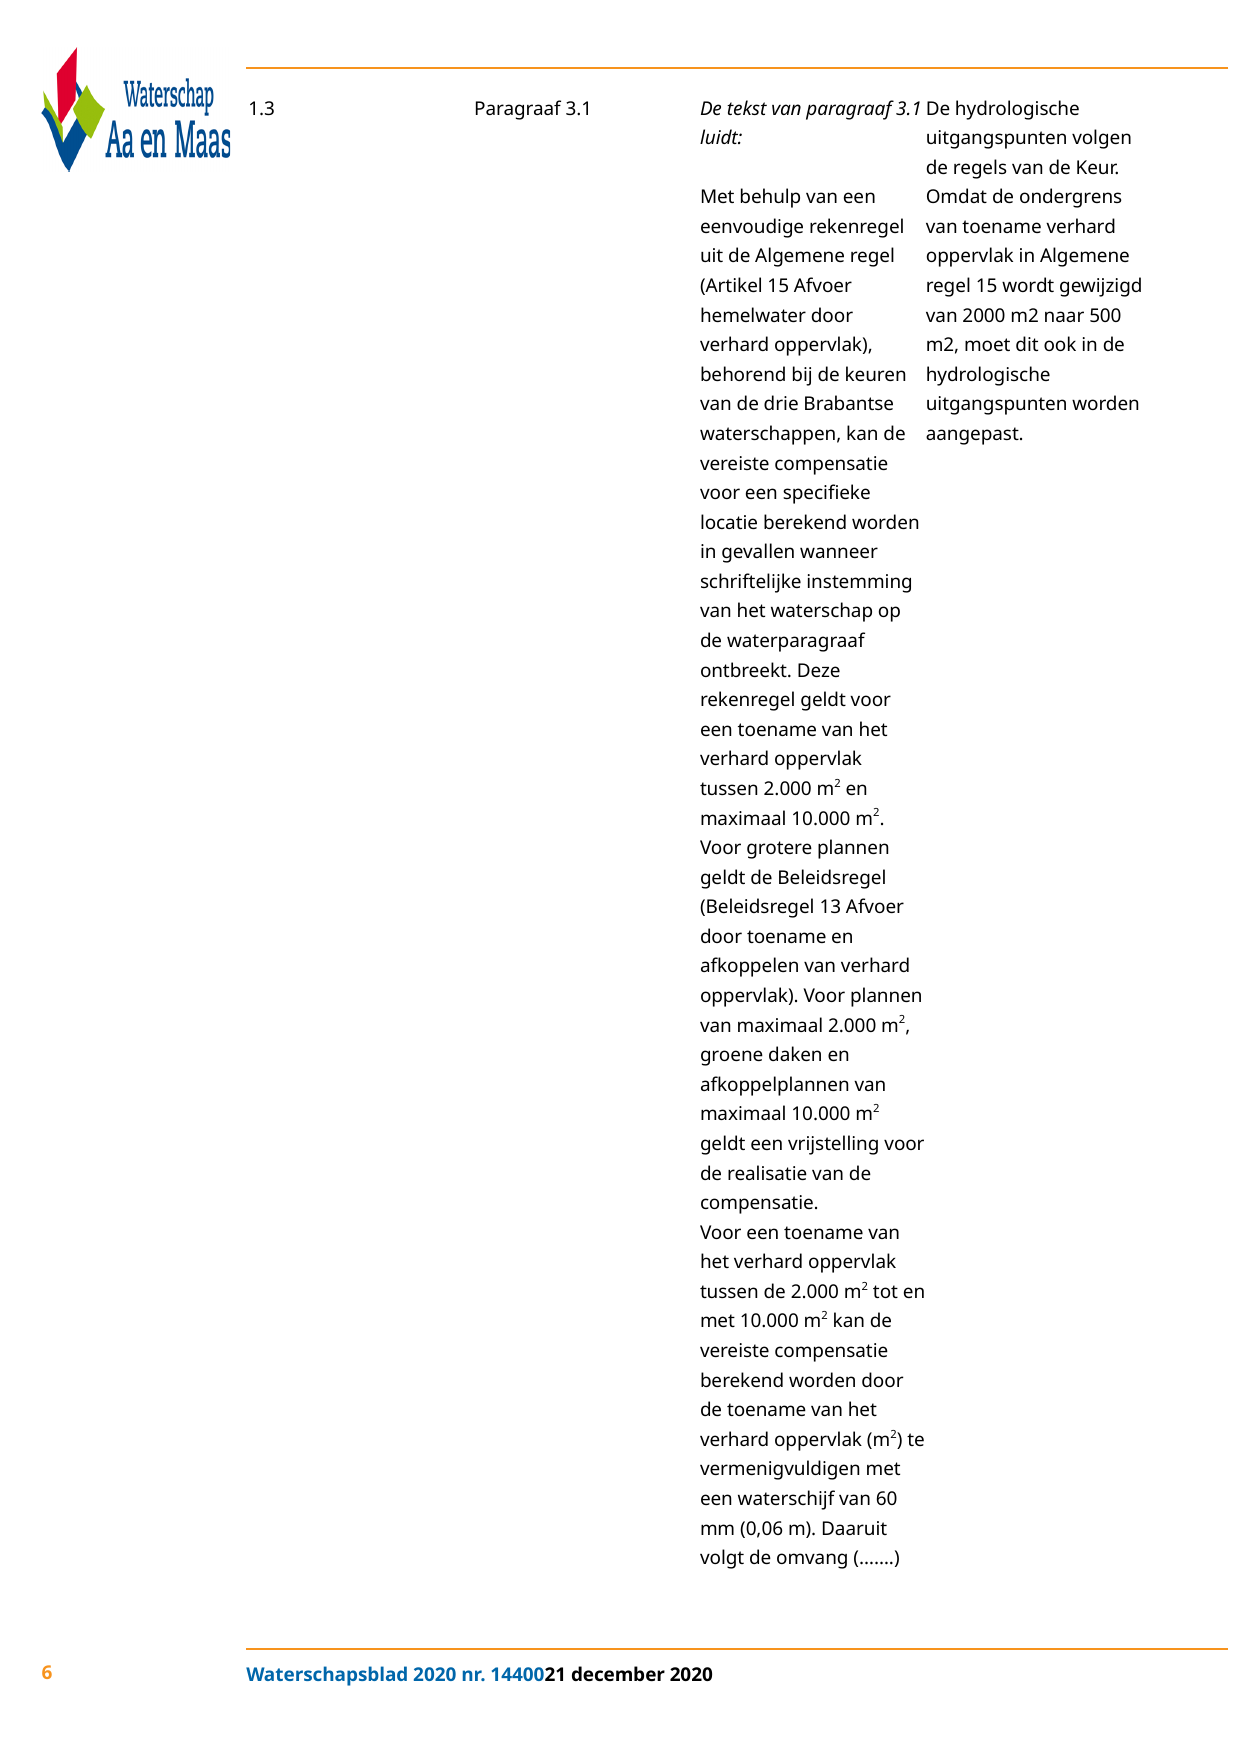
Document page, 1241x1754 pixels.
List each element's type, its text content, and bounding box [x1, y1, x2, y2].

table_cell De hydrologische uitgangspunten volgen de regels van de Keur. Omdat de ondergrens van toename verhard oppervlak in Algemene regel 15 wordt gewijzigd van 2000 m2 naar 500 m2, moet dit ook in de hydrologische uitgangspunten worden aangepast. [926, 95, 1152, 1600]
table_cell Paragraaf 3.1 [474, 95, 700, 1600]
table_cell 1.3 [248, 95, 474, 1600]
picture [41, 47, 231, 172]
table_cell De tekst van paragraaf 3.1 luidt: Met behulp van een eenvoudige rekenregel uit de Algemene regel (Artikel 15 Afvoer hemelwater door verhard oppervlak), behorend bij de keuren van de drie Brabantse waterschappen, kan de vereiste compensatie voor een specifieke locatie berekend worden in gevallen wanneer schriftelijke instemming van het waterschap op de waterparagraaf ontbreekt. Deze rekenregel geldt voor een toename van het verhard oppervlak tussen 2.000 m2 en maximaal 10.000 m2. Voor grotere plannen geldt de Beleidsregel (Beleidsregel 13 Afvoer door toename en afkoppelen van verhard oppervlak). Voor plannen van maximaal 2.000 m2, groene daken en afkoppelplannen van maximaal 10.000 m2 geldt een vrijstelling voor de realisatie van de compensatie. Voor een toename van het verhard oppervlak tussen de 2.000 m2 tot en met 10.000 m2 kan de vereiste compensatie berekend worden door de toename van het verhard oppervlak (m2) te vermenigvuldigen met een waterschijf van 60 mm (0,06 m). Daaruit volgt de omvang (…….) [700, 95, 926, 1600]
